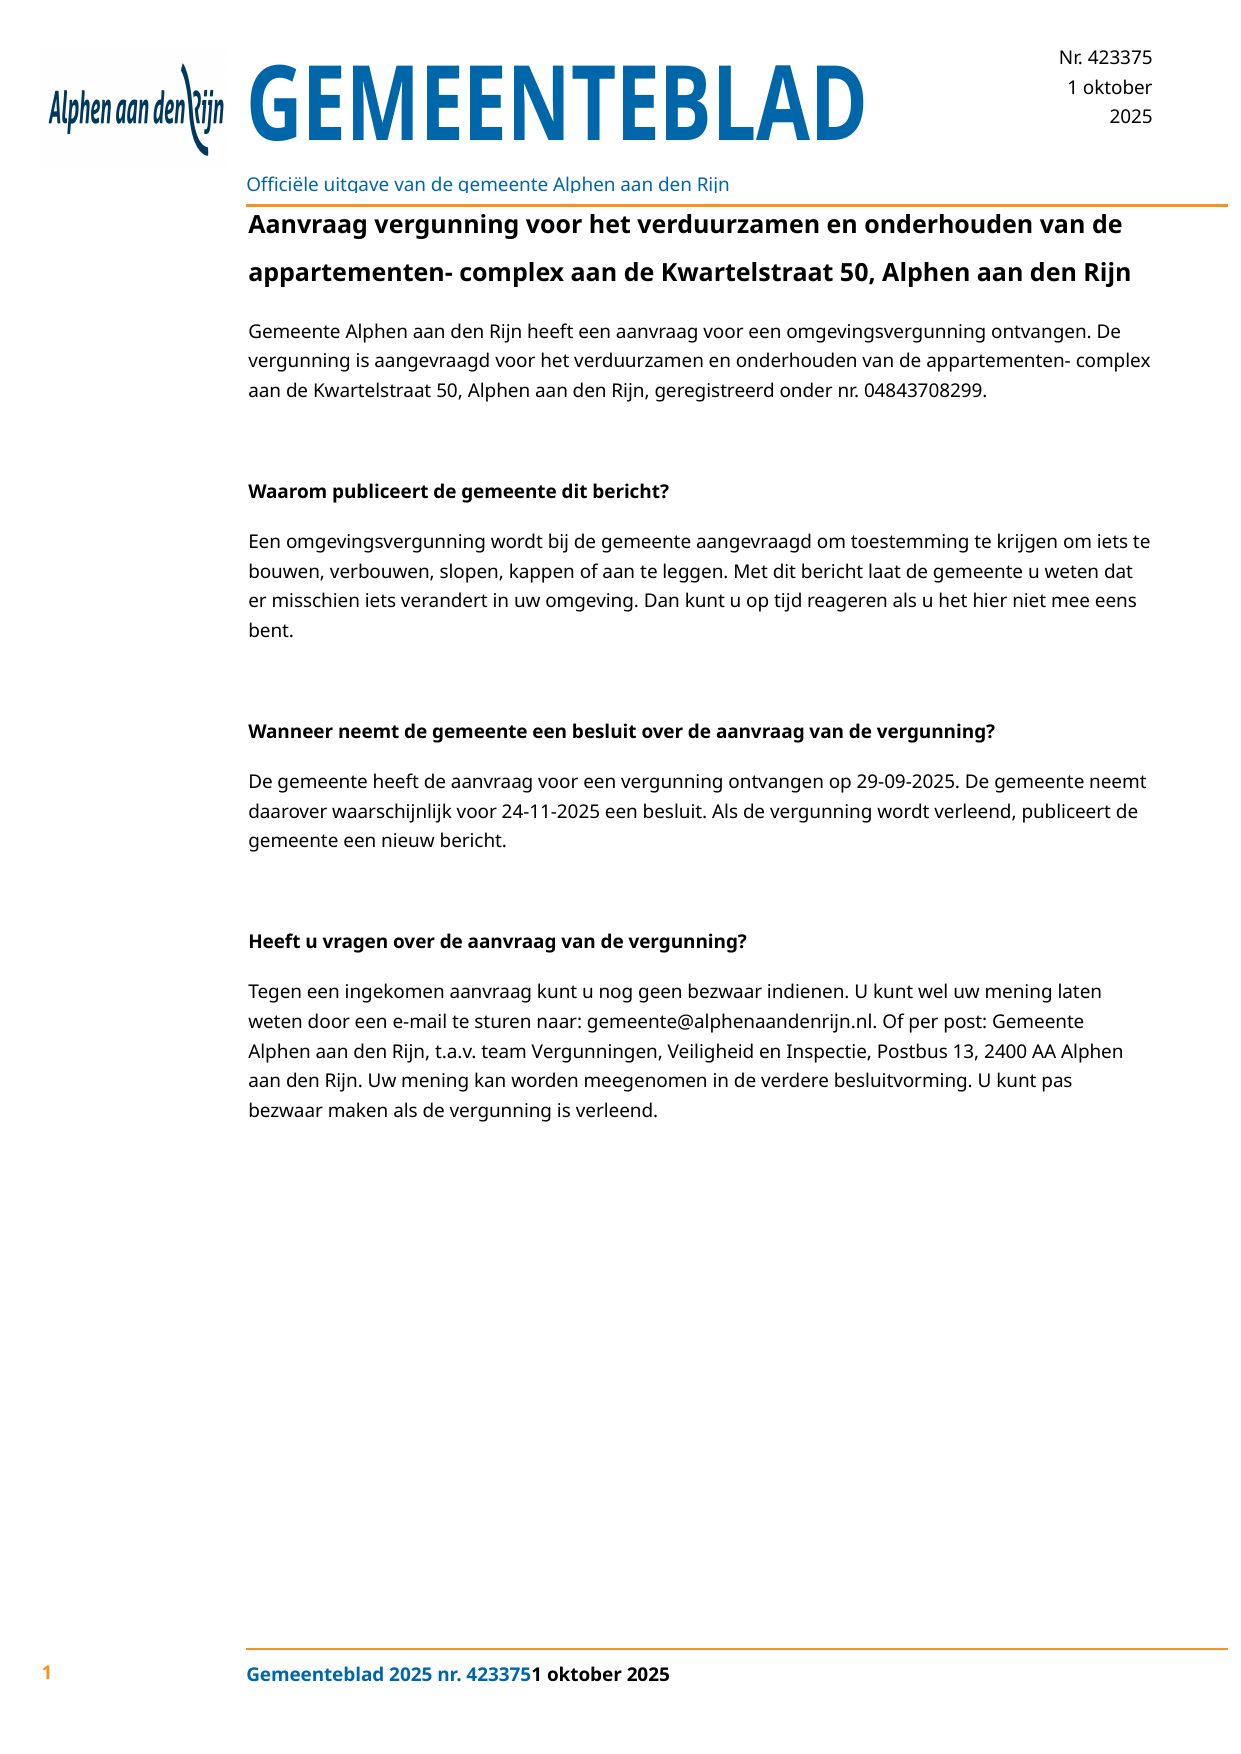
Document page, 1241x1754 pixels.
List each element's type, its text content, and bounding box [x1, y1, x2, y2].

text Gemeente Alphen aan den Rijn heeft een aanvraag voor een omgevingsvergunning ontvangen. De vergunning is aangevraagd voor het verduurzamen en onderhouden van de appartementen- complex aan de Kwartelstraat 50, Alphen aan den Rijn, geregistreerd onder nr. 04843708299. [248, 318, 1152, 403]
text Heeft u vragen over de aanvraag van de vergunning? [248, 928, 1152, 954]
picture [41, 47, 231, 172]
text Tegen een ingekomen aanvraag kunt u nog geen bezwaar indienen. U kunt wel uw mening laten weten door een e-mail te sturen naar: gemeente@alphenaandenrijn.nl. Of per post: Gemeente Alphen aan den Rijn, t.a.v. team Vergunningen, Veiligheid en Inspectie, Postbus 13, 2400 AA Alphen aan den Rijn. Uw mening kan worden meegenomen in de verdere besluitvorming. U kunt pas bezwaar maken als de vergunning is verleend. [248, 979, 1152, 1123]
text Een omgevingsvergunning wordt bij de gemeente aangevraagd om toestemming te krijgen om iets te bouwen, verbouwen, slopen, kappen of aan te leggen. Met dit bericht laat de gemeente u weten dat er misschien iets verandert in uw omgeving. Dan kunt u op tijd reageren als u het hier niet mee eens bent. [248, 528, 1152, 643]
text Aanvraag vergunning voor het verduurzamen en onderhouden van de appartementen- complex aan de Kwartelstraat 50, Alphen aan den Rijn [248, 207, 1152, 288]
text De gemeente heeft de aanvraag voor een vergunning ontvangen op 29-09-2025. De gemeente neemt daarover waarschijnlijk voor 24-11-2025 een besluit. Als de vergunning wordt verleend, publiceert de gemeente een nieuw bericht. [248, 768, 1152, 853]
text Wanneer neemt de gemeente een besluit over de aanvraag van de vergunning? [248, 718, 1152, 744]
text Waarom publiceert de gemeente dit bericht? [248, 478, 1152, 504]
